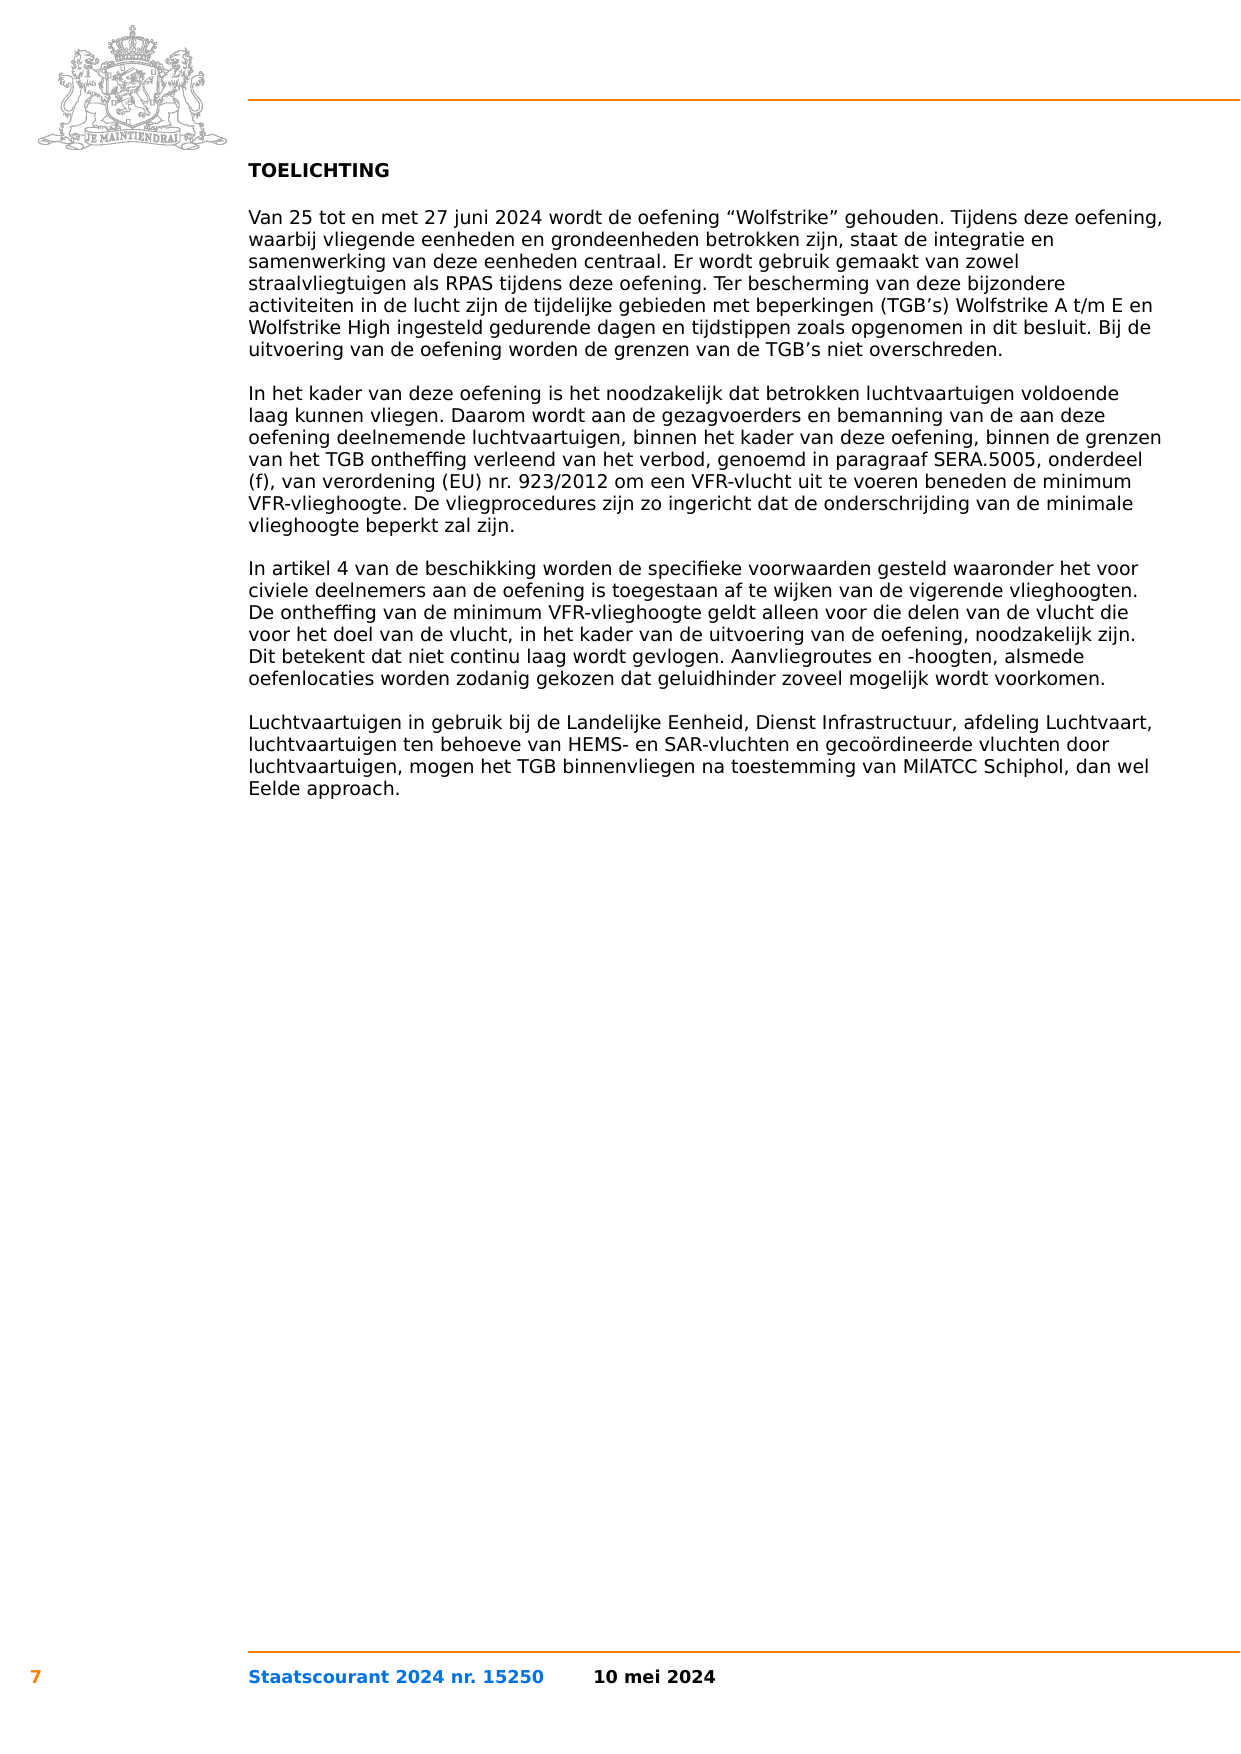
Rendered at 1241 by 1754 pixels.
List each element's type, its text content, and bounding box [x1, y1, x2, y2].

text Van 25 tot en met 27 juni 2024 wordt de oefening “Wolfstrike” gehouden. Tijdens deze oefening, waarbij vliegende eenheden en grondeenheden betrokken zijn, staat de integratie en samenwerking van deze eenheden centraal. Er wordt gebruik gemaakt van zowel straalvliegtuigen als RPAS tijdens deze oefening. Ter bescherming van deze bijzondere activiteiten in de lucht zijn de tijdelijke gebieden met beperkingen (TGB’s) Wolfstrike A t/m E en Wolfstrike High ingesteld gedurende dagen en tijdstippen zoals opgenomen in dit besluit. Bij de uitvoering van de oefening worden de grenzen van de TGB’s niet overschreden. [248, 207, 1163, 361]
text In artikel 4 van de beschikking worden de specifieke voorwaarden gesteld waaronder het voor civiele deelnemers aan de oefening is toegestaan af te wijken van de vigerende vlieghoogten. De ontheffing van de minimum VFR-vlieghoogte geldt alleen voor die delen van de vlucht die voor het doel van de vlucht, in het kader van de uitvoering van de oefening, noodzakelijk zijn. Dit betekent dat niet continu laag wordt gevlogen. Aanvliegroutes en -hoogten, alsmede oefenlocaties worden zodanig gekozen dat geluidhinder zoveel mogelijk wordt voorkomen. [248, 558, 1163, 690]
picture [38, 25, 227, 150]
text Luchtvaartuigen in gebruik bij de Landelijke Eenheid, Dienst Infrastructuur, afdeling Luchtvaart, luchtvaartuigen ten behoeve van HEMS- en SAR-vluchten en gecoördineerde vluchten door luchtvaartuigen, mogen het TGB binnenvliegen na toestemming van MilATCC Schiphol, dan wel Eelde approach. [248, 712, 1163, 800]
subtitle TOELICHTING [248, 160, 1163, 182]
text In het kader van deze oefening is het noodzakelijk dat betrokken luchtvaartuigen voldoende laag kunnen vliegen. Daarom wordt aan de gezagvoerders en bemanning van de aan deze oefening deelnemende luchtvaartuigen, binnen het kader van deze oefening, binnen de grenzen van het TGB ontheffing verleend van het verbod, genoemd in paragraaf SERA.5005, onderdeel (f), van verordening (EU) nr. 923/2012 om een VFR-vlucht uit te voeren beneden de minimum VFR-vlieghoogte. De vliegprocedures zijn zo ingericht dat de onderschrijding van de minimale vlieghoogte beperkt zal zijn. [248, 383, 1163, 536]
